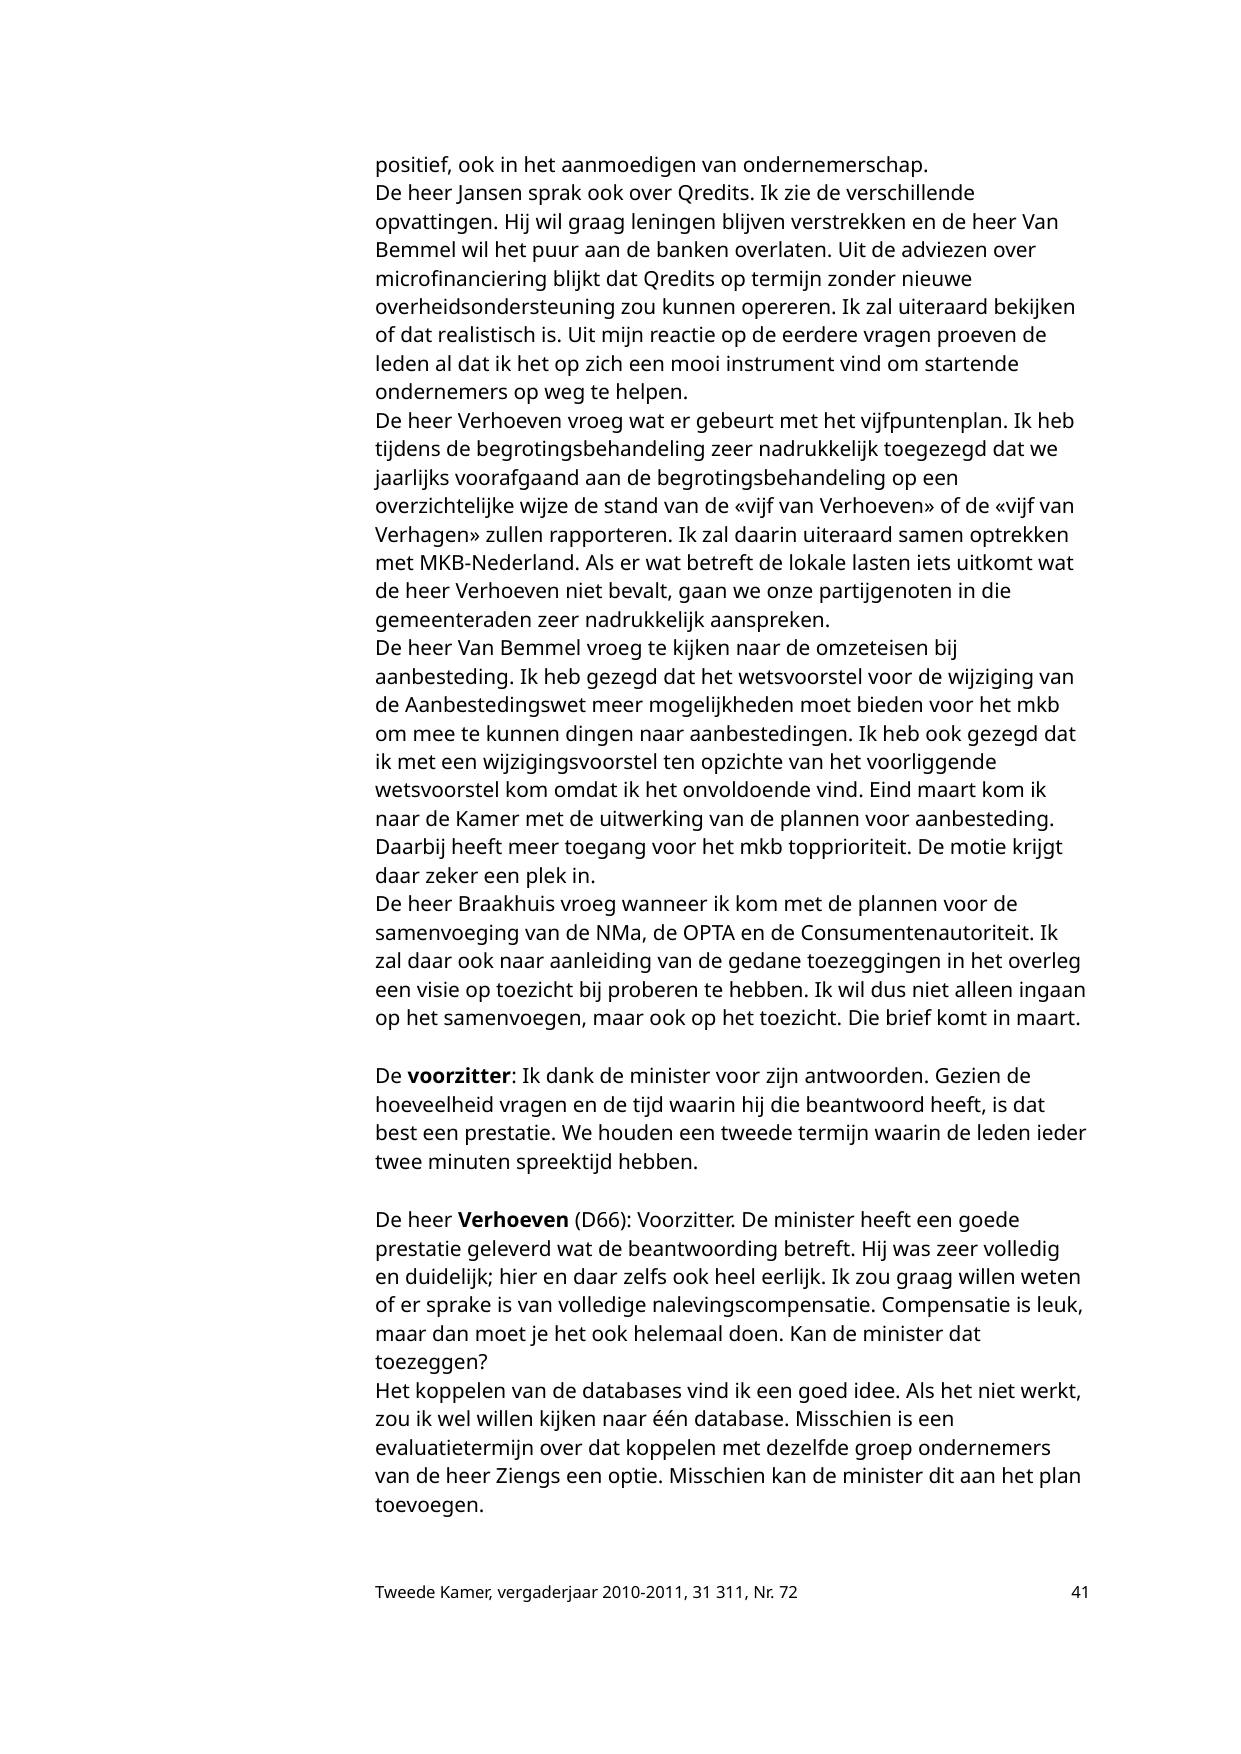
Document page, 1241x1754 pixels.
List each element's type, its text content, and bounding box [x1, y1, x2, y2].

text De voorzitter: Ik dank de minister voor zijn antwoorden. Gezien de hoeveelheid vragen en de tijd waarin hij die beantwoord heeft, is dat best een prestatie. We houden een tweede termijn waarin de leden ieder twee minuten spreektijd hebben. [375, 1062, 1090, 1175]
text positief, ook in het aanmoedigen van ondernemerschap. [375, 150, 1090, 178]
text De heer Verhoeven (D66): Voorzitter. De minister heeft een goede prestatie geleverd wat de beantwoording betreft. Hij was zeer volledig en duidelijk; hier en daar zelfs ook heel eerlijk. Ik zou graag willen weten of er sprake is van volledige nalevingscompensatie. Compensatie is leuk, maar dan moet je het ook helemaal doen. Kan de minister dat toezeggen? [375, 1205, 1090, 1376]
text De heer Braakhuis vroeg wanneer ik kom met de plannen voor de samenvoeging van de NMa, de OPTA en de Consumentenautoriteit. Ik zal daar ook naar aanleiding van de gedane toezeggingen in het overleg een visie op toezicht bij proberen te hebben. Ik wil dus niet alleen ingaan op het samenvoegen, maar ook op het toezicht. Die brief komt in maart. [375, 889, 1090, 1032]
text De heer Van Bemmel vroeg te kijken naar de omzeteisen bij aanbesteding. Ik heb gezegd dat het wetsvoorstel voor de wijziging van de Aanbestedingswet meer mogelijkheden moet bieden voor het mkb om mee te kunnen dingen naar aanbestedingen. Ik heb ook gezegd dat ik met een wijzigingsvoorstel ten opzichte van het voorliggende wetsvoorstel kom omdat ik het onvoldoende vind. Eind maart kom ik naar de Kamer met de uitwerking van de plannen voor aanbesteding. Daarbij heeft meer toegang voor het mkb topprioriteit. De motie krijgt daar zeker een plek in. [375, 633, 1090, 889]
text Het koppelen van de databases vind ik een goed idee. Als het niet werkt, zou ik wel willen kijken naar één database. Misschien is een evaluatietermijn over dat koppelen met dezelfde groep ondernemers van de heer Ziengs een optie. Misschien kan de minister dit aan het plan toevoegen. [375, 1376, 1090, 1518]
text De heer Jansen sprak ook over Qredits. Ik zie de verschillende opvattingen. Hij wil graag leningen blijven verstrekken en de heer Van Bemmel wil het puur aan de banken overlaten. Uit de adviezen over microfinanciering blijkt dat Qredits op termijn zonder nieuwe overheidsondersteuning zou kunnen opereren. Ik zal uiteraard bekijken of dat realistisch is. Uit mijn reactie op de eerdere vragen proeven de leden al dat ik het op zich een mooi instrument vind om startende ondernemers op weg te helpen. [375, 178, 1090, 406]
text De heer Verhoeven vroeg wat er gebeurt met het vijfpuntenplan. Ik heb tijdens de begrotingsbehandeling zeer nadrukkelijk toegezegd dat we jaarlijks voorafgaand aan de begrotingsbehandeling op een overzichtelijke wijze de stand van de «vijf van Verhoeven» of de «vijf van Verhagen» zullen rapporteren. Ik zal daarin uiteraard samen optrekken met MKB-Nederland. Als er wat betreft de lokale lasten iets uitkomt wat de heer Verhoeven niet bevalt, gaan we onze partijgenoten in die gemeenteraden zeer nadrukkelijk aanspreken. [375, 406, 1090, 633]
